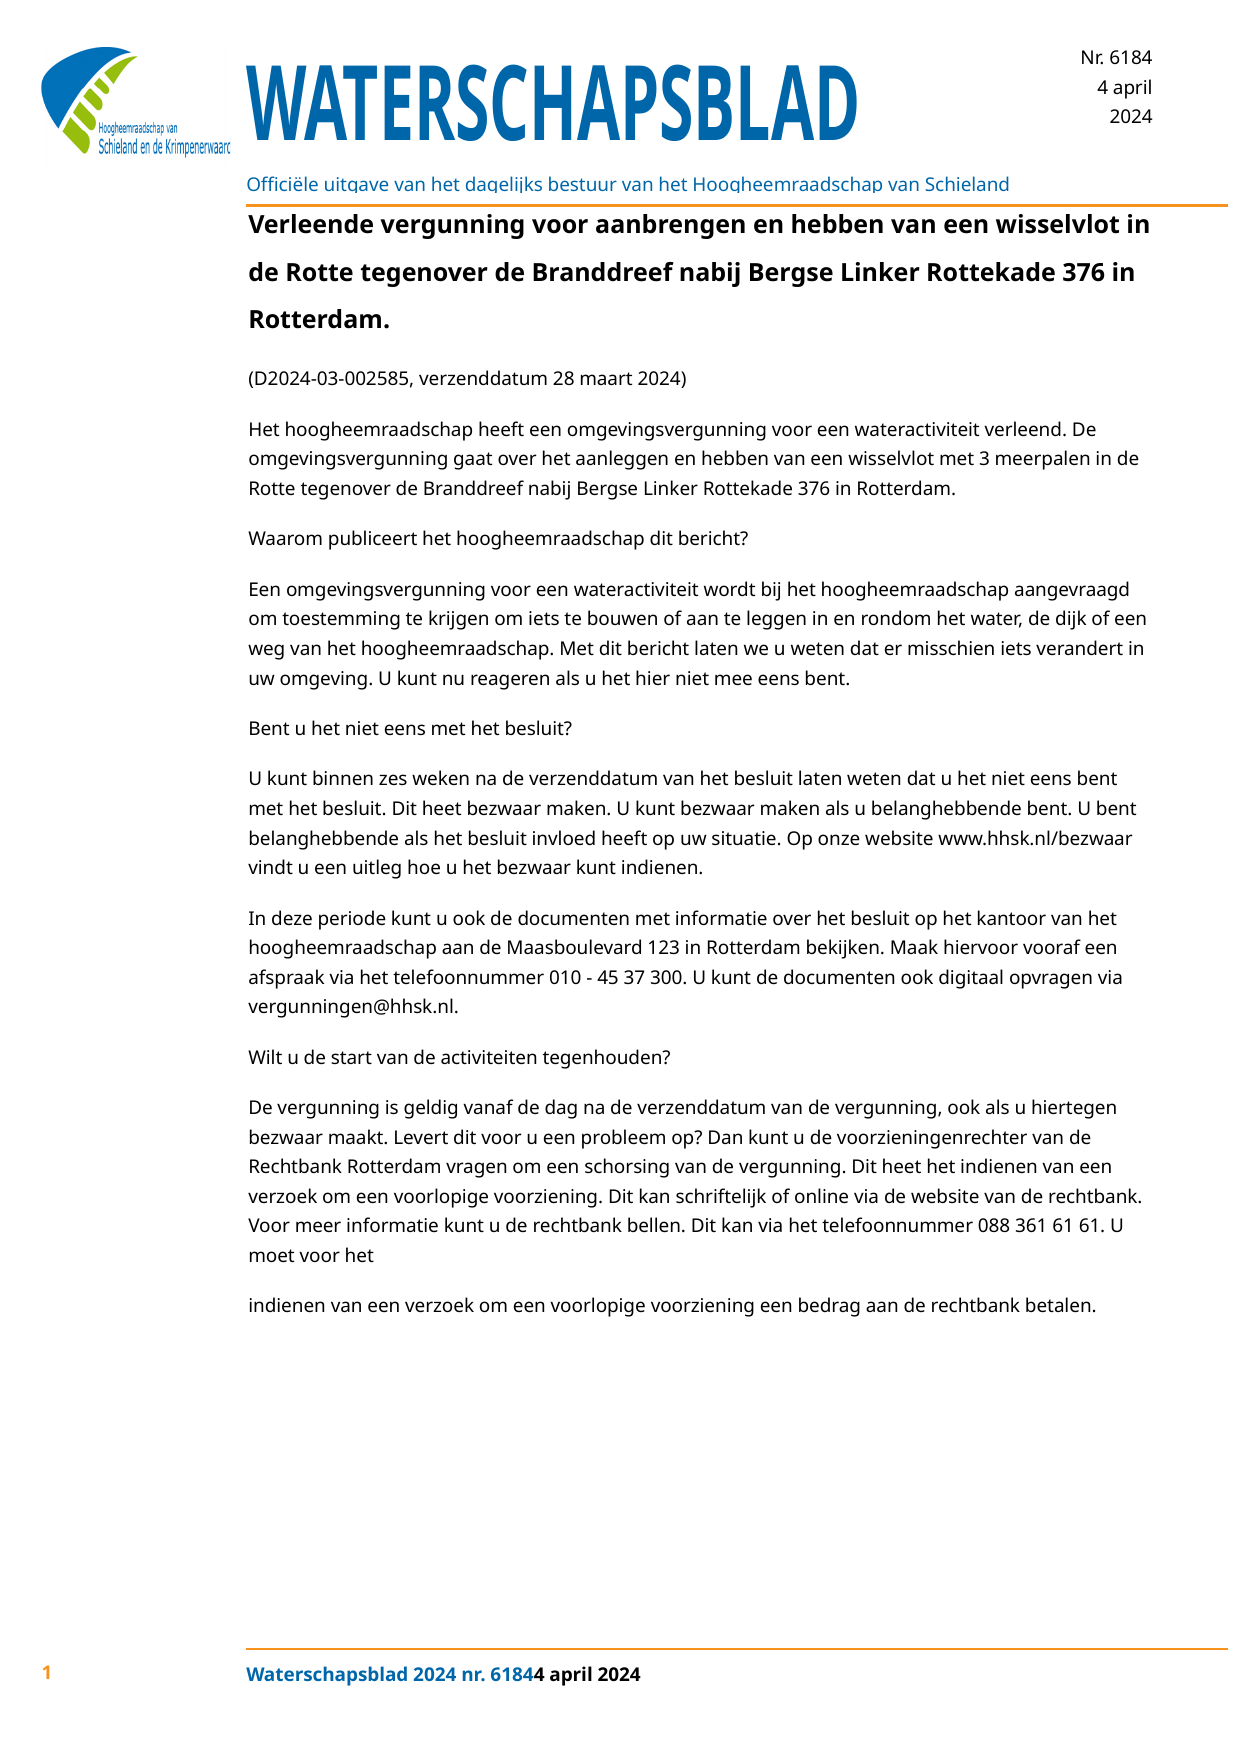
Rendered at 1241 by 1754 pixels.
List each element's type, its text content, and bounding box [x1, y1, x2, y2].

text Een omgevingsvergunning voor een wateractiviteit wordt bij het hoogheemraadschap aangevraagd om toestemming te krijgen om iets te bouwen of aan te leggen in en rondom het water, de dijk of een weg van het hoogheemraadschap. Met dit bericht laten we u weten dat er misschien iets verandert in uw omgeving. U kunt nu reageren als u het hier niet mee eens bent. [248, 576, 1152, 690]
text In deze periode kunt u ook de documenten met informatie over het besluit op het kantoor van het hoogheemraadschap aan de Maasboulevard 123 in Rotterdam bekijken. Maak hiervoor vooraf een afspraak via het telefoonnummer 010 - 45 37 300. U kunt de documenten ook digitaal opvragen via vergunningen@hhsk.nl. [248, 905, 1152, 1019]
text Waarom publiceert het hoogheemraadschap dit bericht? [248, 526, 1152, 551]
text U kunt binnen zes weken na de verzenddatum van het besluit laten weten dat u het niet eens bent met het besluit. Dit heet bezwaar maken. U kunt bezwaar maken als u belanghebbende bent. U bent belanghebbende als het besluit invloed heeft op uw situatie. Op onze website www.hhsk.nl/bezwaar vindt u een uitleg hoe u het bezwaar kunt indienen. [248, 766, 1152, 880]
text Bent u het niet eens met het besluit? [248, 715, 1152, 741]
picture [41, 47, 231, 172]
text Verleende vergunning voor aanbrengen en hebben van een wisselvlot in de Rotte tegenover de Branddreef nabij Bergse Linker Rottekade 376 in Rotterdam. [248, 207, 1152, 336]
text indienen van een verzoek om een voorlopige voorziening een bedrag aan de rechtbank betalen. [248, 1293, 1152, 1318]
text De vergunning is geldig vanaf de dag na de verzenddatum van de vergunning, ook als u hiertegen bezwaar maakt. Levert dit voor u een probleem op? Dan kunt u de voorzieningenrechter van de Rechtbank Rotterdam vragen om een schorsing van de vergunning. Dit heet het indienen van een verzoek om een voorlopige voorziening. Dit kan schriftelijk of online via de website van de rechtbank. Voor meer informatie kunt u de rechtbank bellen. Dit kan via het telefoonnummer 088 361 61 61. U moet voor het [248, 1094, 1152, 1268]
text Wilt u de start van de activiteiten tegenhouden? [248, 1044, 1152, 1069]
text (D2024-03-002585, verzenddatum 28 maart 2024) [248, 366, 1152, 391]
text Het hoogheemraadschap heeft een omgevingsvergunning voor een wateractiviteit verleend. De omgevingsvergunning gaat over het aanleggen en hebben van een wisselvlot met 3 meerpalen in de Rotte tegenover de Branddreef nabij Bergse Linker Rottekade 376 in Rotterdam. [248, 416, 1152, 501]
